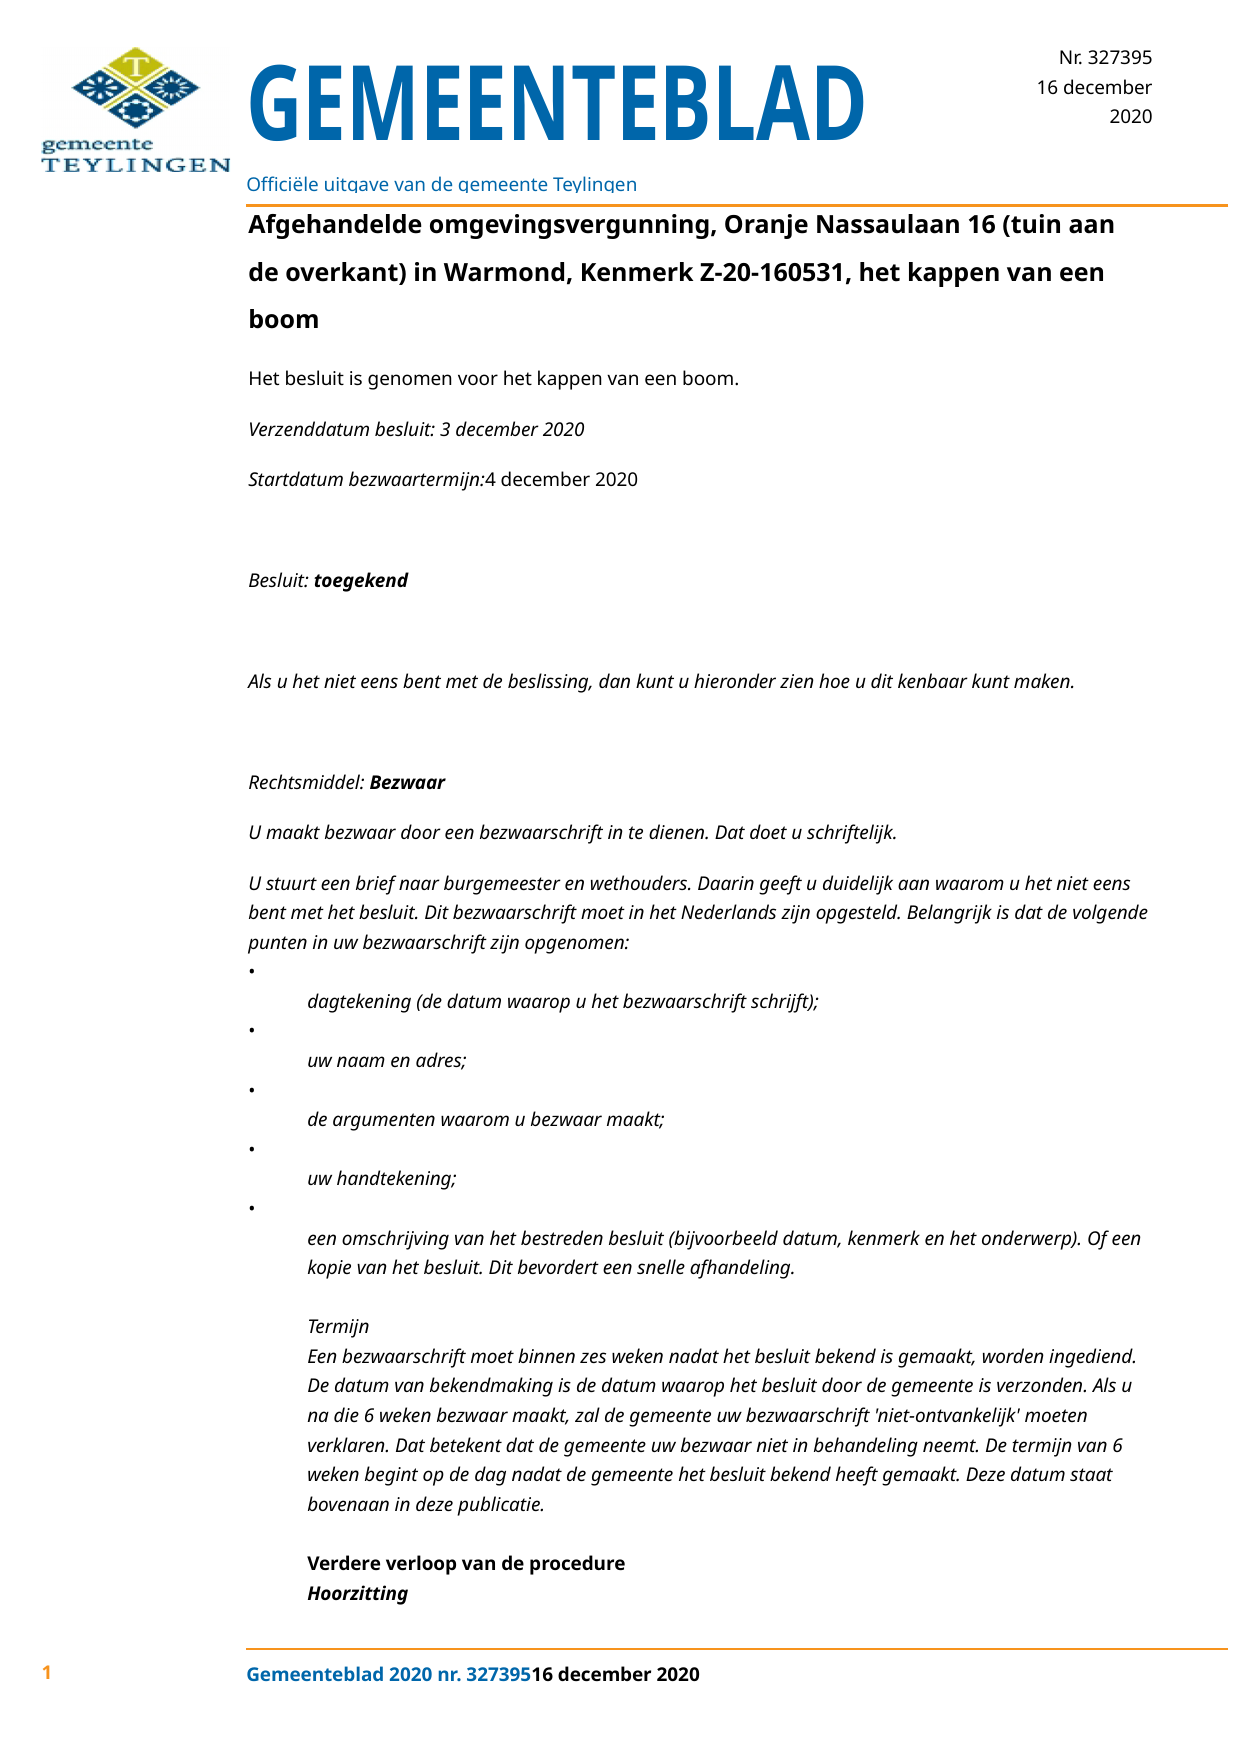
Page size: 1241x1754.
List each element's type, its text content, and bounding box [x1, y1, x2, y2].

picture [41, 47, 231, 172]
text Het besluit is genomen voor het kappen van een boom. [248, 366, 1152, 391]
text Afgehandelde omgevingsvergunning, Oranje Nassaulaan 16 (tuin aan de overkant) in Warmond, Kenmerk Z-20-160531, het kappen van een boom [248, 207, 1152, 336]
text Als u het niet eens bent met de beslissing, dan kunt u hieronder zien hoe u dit kenbaar kunt maken. [248, 668, 1152, 694]
text Rechtsmiddel: Bezwaar [248, 769, 1152, 794]
list uw handtekening; [248, 1166, 1152, 1191]
text Besluit: toegekend [248, 567, 1152, 593]
text Startdatum bezwaartermijn:4 december 2020 [248, 466, 1152, 492]
list een omschrijving van het bestreden besluit (bijvoorbeeld datum, kenmerk en het onderwerp). Of een kopie van het besluit. Dit bevordert een snelle afhandeling. [248, 1225, 1152, 1280]
list Verdere verloop van de procedure [248, 1550, 1152, 1576]
text U maakt bezwaar door een bezwaarschrift in te dienen. Dat doet u schriftelijk. [248, 819, 1152, 845]
list de argumenten waarom u bezwaar maakt; [248, 1106, 1152, 1132]
list Hoorzitting [248, 1580, 1152, 1605]
text Verzenddatum besluit: 3 december 2020 [248, 416, 1152, 442]
text U stuurt een brief naar burgemeester en wethouders. Daarin geeft u duidelijk aan waarom u het niet eens bent met het besluit. Dit bezwaarschrift moet in het Nederlands zijn opgesteld. Belangrijk is dat de volgende punten in uw bezwaarschrift zijn opgenomen: [248, 870, 1152, 954]
list dagtekening (de datum waarop u het bezwaarschrift schrijft); [248, 988, 1152, 1014]
list Een bezwaarschrift moet binnen zes weken nadat het besluit bekend is gemaakt, worden ingediend. De datum van bekendmaking is de datum waarop het besluit door de gemeente is verzonden. Als u na die 6 weken bezwaar maakt, zal de gemeente uw bezwaarschrift 'niet-ontvankelijk' moeten verklaren. Dat betekent dat de gemeente uw bezwaar niet in behandeling neemt. De termijn van 6 weken begint op de dag nadat de gemeente het besluit bekend heeft gemaakt. Deze datum staat bovenaan in deze publicatie. [248, 1343, 1152, 1517]
list uw naam en adres; [248, 1047, 1152, 1073]
list Termijn [248, 1313, 1152, 1339]
